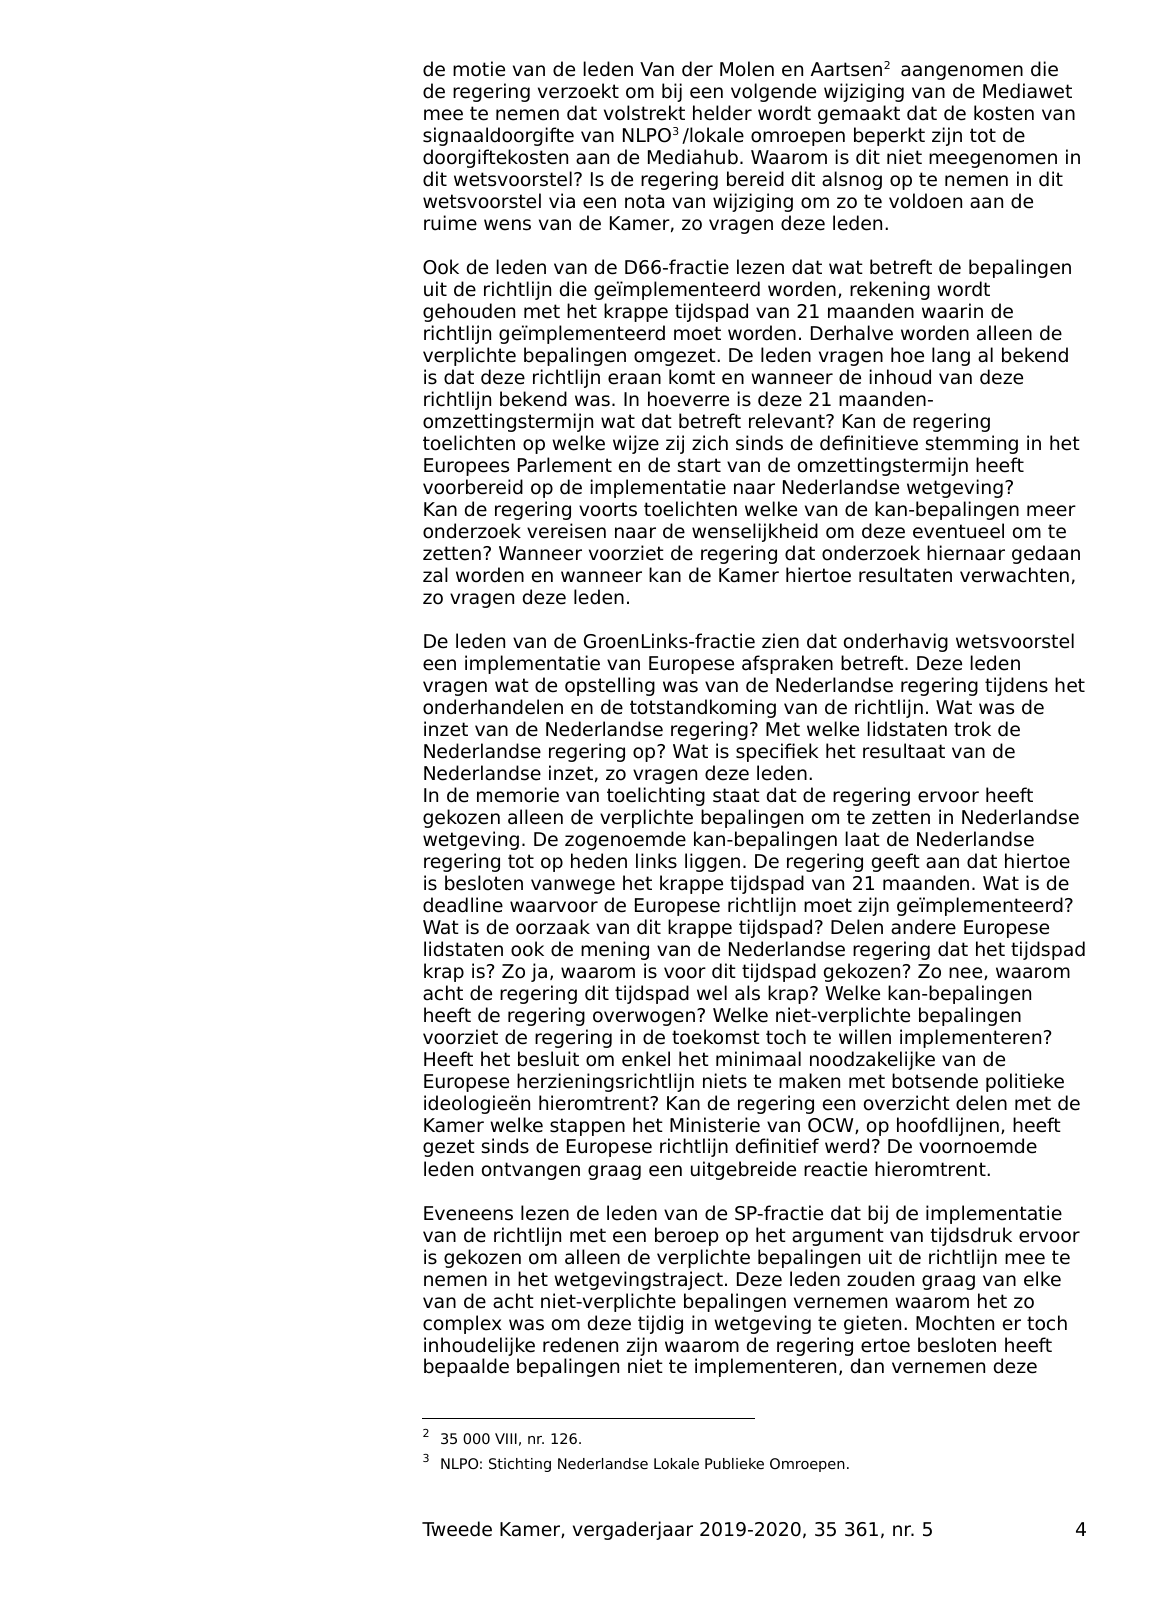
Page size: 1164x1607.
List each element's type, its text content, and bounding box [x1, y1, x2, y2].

text In de memorie van toelichting staat dat de regering ervoor heeft gekozen alleen de verplichte bepalingen om te zetten in Nederlandse wetgeving. De zogenoemde kan-bepalingen laat de Nederlandse regering tot op heden links liggen. De regering geeft aan dat hiertoe is besloten vanwege het krappe tijdspad van 21 maanden. Wat is de deadline waarvoor de Europese richtlijn moet zijn geïmplementeerd? Wat is de oorzaak van dit krappe tijdspad? Delen andere Europese lidstaten ook de mening van de Nederlandse regering dat het tijdspad krap is? Zo ja, waarom is voor dit tijdspad gekozen? Zo nee, waarom acht de regering dit tijdspad wel als krap? Welke kan-bepalingen heeft de regering overwogen? Welke niet-verplichte bepalingen voorziet de regering in de toekomst toch te willen implementeren? Heeft het besluit om enkel het minimaal noodzakelijke van de Europese herzieningsrichtlijn niets te maken met botsende politieke ideologieën hieromtrent? Kan de regering een overzicht delen met de Kamer welke stappen het Ministerie van OCW, op hoofdlijnen, heeft gezet sinds de Europese richtlijn definitief werd? De voornoemde leden ontvangen graag een uitgebreide reactie hieromtrent. [422, 785, 1087, 1180]
text de motie van de leden Van der Molen en Aartsen aangenomen die de regering verzoekt om bij een volgende wijziging van de Mediawet mee te nemen dat volstrekt helder wordt gemaakt dat de kosten van signaaldoorgifte van NLPO/lokale omroepen beperkt zijn tot de doorgiftekosten aan de Mediahub. Waarom is dit niet meegenomen in dit wetsvoorstel? Is de regering bereid dit alsnog op te nemen in dit wetsvoorstel via een nota van wijziging om zo te voldoen aan de ruime wens van de Kamer, zo vragen deze leden. [422, 59, 1087, 235]
text Kan de regering voorts toelichten welke van de kan-bepalingen meer onderzoek vereisen naar de wenselijkheid om deze eventueel om te zetten? Wanneer voorziet de regering dat onderzoek hiernaar gedaan zal worden en wanneer kan de Kamer hiertoe resultaten verwachten, zo vragen deze leden. [422, 499, 1087, 609]
text Ook de leden van de D66-fractie lezen dat wat betreft de bepalingen uit de richtlijn die geïmplementeerd worden, rekening wordt gehouden met het krappe tijdspad van 21 maanden waarin de richtlijn geïmplementeerd moet worden. Derhalve worden alleen de verplichte bepalingen omgezet. De leden vragen hoe lang al bekend is dat deze richtlijn eraan komt en wanneer de inhoud van deze richtlijn bekend was. In hoeverre is deze 21 maanden-omzettingstermijn wat dat betreft relevant? Kan de regering toelichten op welke wijze zij zich sinds de definitieve stemming in het Europees Parlement en de start van de omzettingstermijn heeft voorbereid op de implementatie naar Nederlandse wetgeving? [422, 257, 1087, 499]
text NLPO: Stichting Nederlandse Lokale Publieke Omroepen. [422, 1452, 1087, 1474]
text 35 000 VIII, nr. 126. [422, 1427, 1087, 1449]
text De leden van de GroenLinks-fractie zien dat onderhavig wetsvoorstel een implementatie van Europese afspraken betreft. Deze leden vragen wat de opstelling was van de Nederlandse regering tijdens het onderhandelen en de totstandkoming van de richtlijn. Wat was de inzet van de Nederlandse regering? Met welke lidstaten trok de Nederlandse regering op? Wat is specifiek het resultaat van de Nederlandse inzet, zo vragen deze leden. [422, 631, 1087, 785]
text Eveneens lezen de leden van de SP-fractie dat bij de implementatie van de richtlijn met een beroep op het argument van tijdsdruk ervoor is gekozen om alleen de verplichte bepalingen uit de richtlijn mee te nemen in het wetgevingstraject. Deze leden zouden graag van elke van de acht niet-verplichte bepalingen vernemen waarom het zo complex was om deze tijdig in wetgeving te gieten. Mochten er toch inhoudelijke redenen zijn waarom de regering ertoe besloten heeft bepaalde bepalingen niet te implementeren, dan vernemen deze [422, 1203, 1087, 1378]
